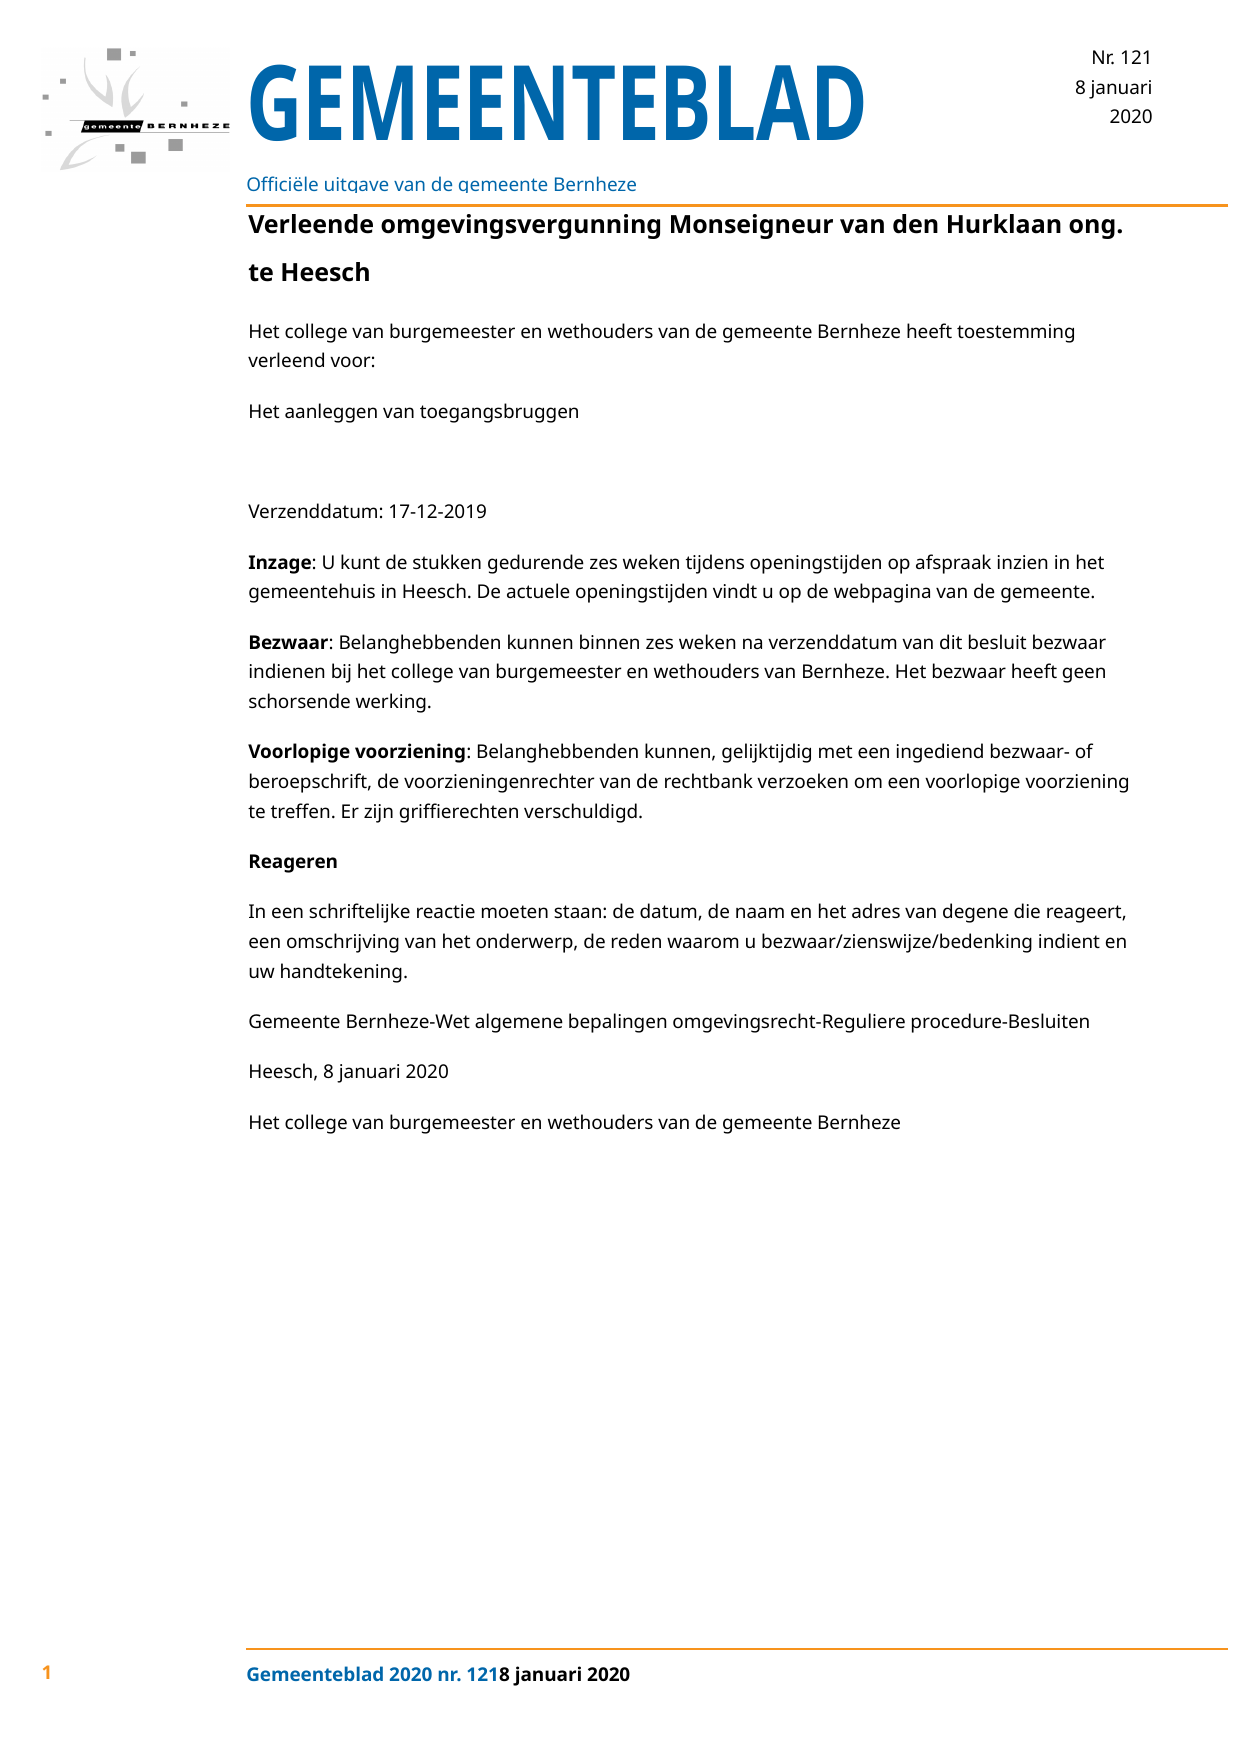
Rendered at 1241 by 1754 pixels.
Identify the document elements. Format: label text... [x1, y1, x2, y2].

text Verleende omgevingsvergunning Monseigneur van den Hurklaan ong. te Heesch [248, 207, 1152, 288]
text Het college van burgemeester en wethouders van de gemeente Bernheze [248, 1109, 1152, 1135]
text Het college van burgemeester en wethouders van de gemeente Bernheze heeft toestemming verleend voor: [248, 318, 1152, 373]
text Het aanleggen van toegangsbruggen [248, 398, 1152, 424]
text In een schriftelijke reactie moeten staan: de datum, de naam en het adres van degene die reageert, een omschrijving van het onderwerp, de reden waarom u bezwaar/zienswijze/bedenking indient en uw handtekening. [248, 899, 1152, 984]
text Gemeente Bernheze-Wet algemene bepalingen omgevingsrecht-Reguliere procedure-Besluiten [248, 1008, 1152, 1034]
text Heesch, 8 januari 2020 [248, 1059, 1152, 1084]
text Voorlopige voorziening: Belanghebbenden kunnen, gelijktijdig met een ingediend bezwaar- of beroepschrift, de voorzieningenrechter van de rechtbank verzoeken om een voorlopige voorziening te treffen. Er zijn griffierechten verschuldigd. [248, 739, 1152, 824]
picture [41, 47, 231, 172]
text Inzage: U kunt de stukken gedurende zes weken tijdens openingstijden op afspraak inzien in het gemeentehuis in Heesch. De actuele openingstijden vindt u op de webpagina van de gemeente. [248, 549, 1152, 604]
text Bezwaar: Belanghebbenden kunnen binnen zes weken na verzenddatum van dit besluit bezwaar indienen bij het college van burgemeester en wethouders van Bernheze. Het bezwaar heeft geen schorsende werking. [248, 629, 1152, 714]
text Verzenddatum: 17-12-2019 [248, 499, 1152, 524]
text Reageren [248, 848, 1152, 874]
